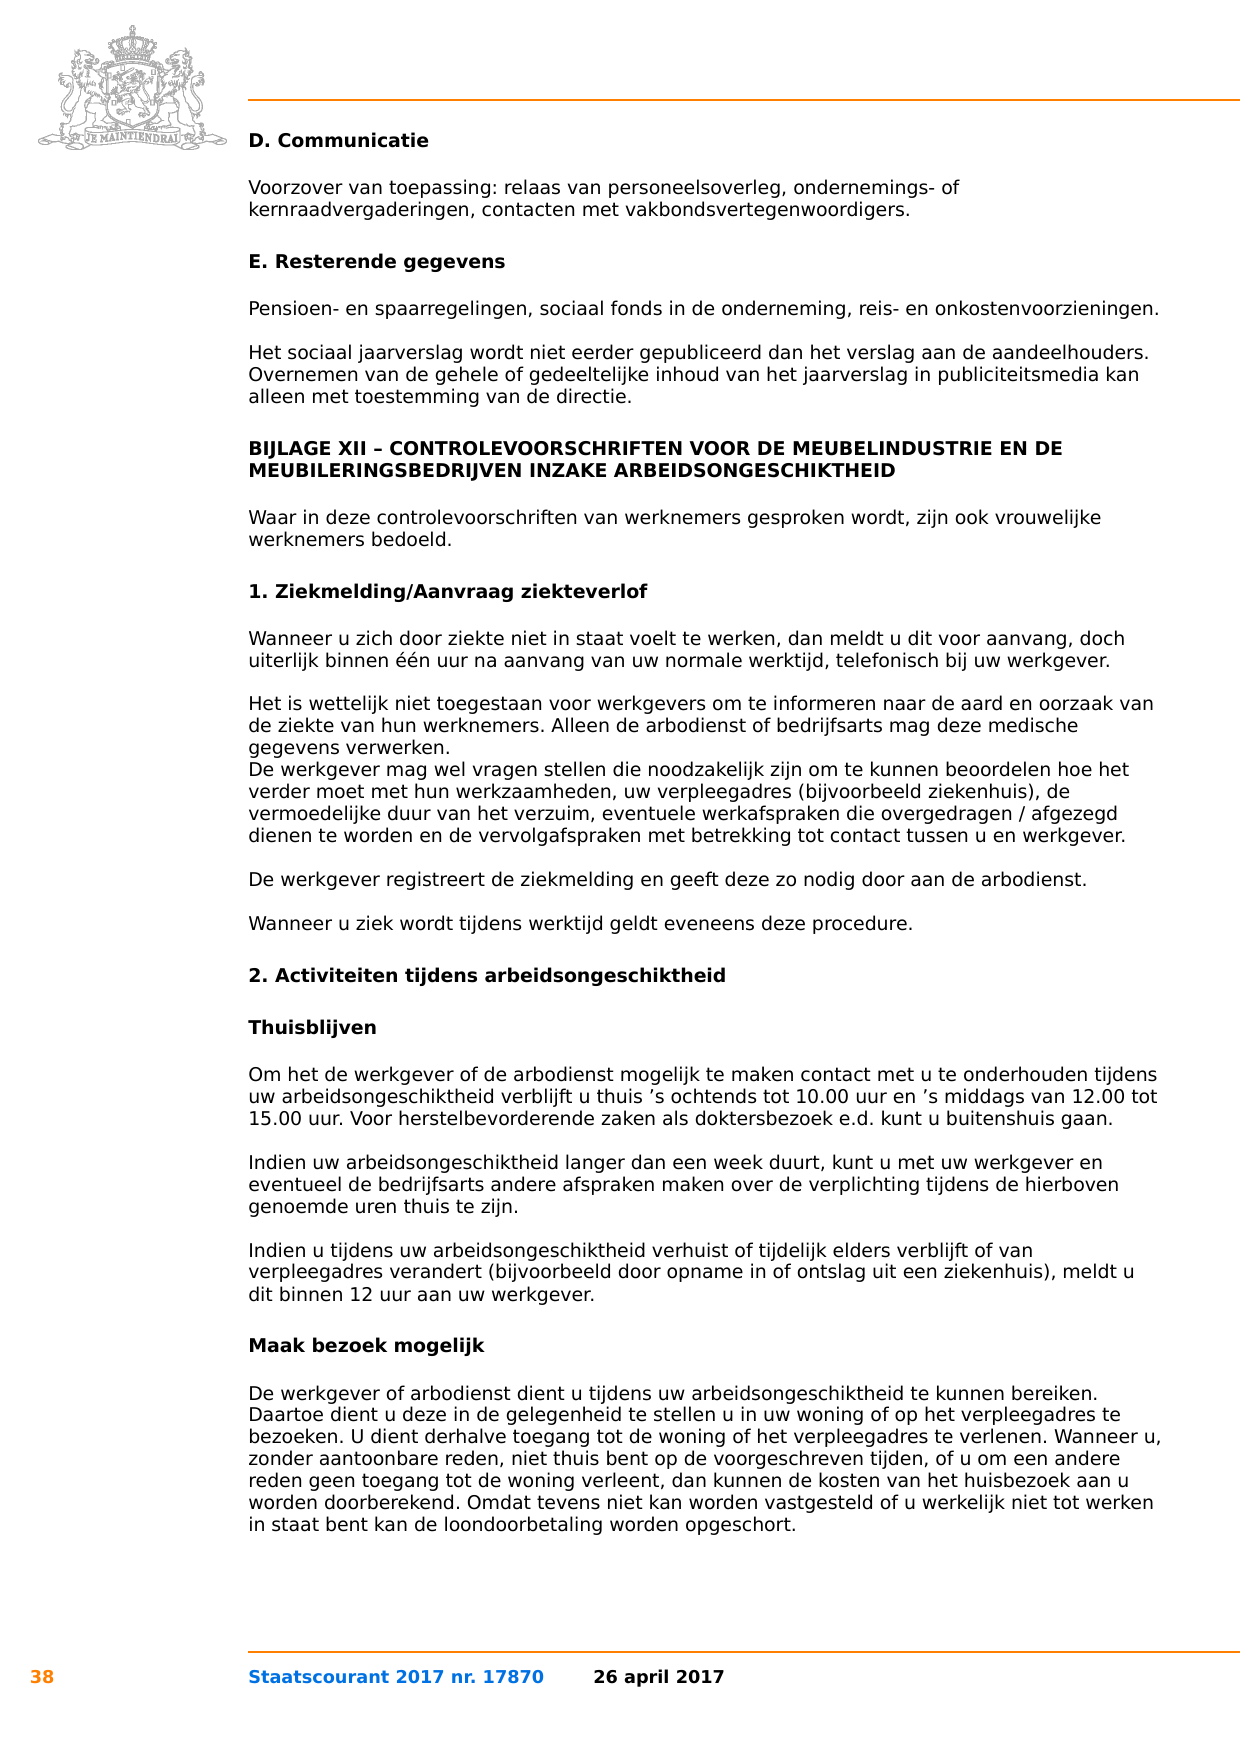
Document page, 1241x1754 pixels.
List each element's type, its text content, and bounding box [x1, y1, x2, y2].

text Het sociaal jaarverslag wordt niet eerder gepubliceerd dan het verslag aan de aandeelhouders. [248, 342, 1163, 364]
text Het is wettelijk niet toegestaan voor werkgevers om te informeren naar de aard en oorzaak van de ziekte van hun werknemers. Alleen de arbodienst of bedrijfsarts mag deze medische gegevens verwerken. [248, 693, 1163, 759]
subtitle Thuisblijven [248, 1017, 1163, 1039]
text Pensioen- en spaarregelingen, sociaal fonds in de onderneming, reis- en onkostenvoorzieningen. [248, 298, 1163, 320]
text Overnemen van de gehele of gedeeltelijke inhoud van het jaarverslag in publiciteitsmedia kan alleen met toestemming van de directie. [248, 364, 1163, 408]
subtitle D. Communicatie [248, 130, 1163, 152]
text Voorzover van toepassing: relaas van personeelsoverleg, ondernemings- of kernraadvergaderingen, contacten met vakbondsvertegenwoordigers. [248, 177, 1163, 221]
subtitle Maak bezoek mogelijk [248, 1335, 1163, 1357]
text Wanneer u zich door ziekte niet in staat voelt te werken, dan meldt u dit voor aanvang, doch uiterlijk binnen één uur na aanvang van uw normale werktijd, telefonisch bij uw werkgever. [248, 627, 1163, 671]
text Waar in deze controlevoorschriften van werknemers gesproken wordt, zijn ook vrouwelijke werknemers bedoeld. [248, 507, 1163, 551]
picture [38, 25, 227, 150]
text De werkgever registreert de ziekmelding en geeft deze zo nodig door aan de arbodienst. [248, 869, 1163, 891]
text Indien u tijdens uw arbeidsongeschiktheid verhuist of tijdelijk elders verblijft of van verpleegadres verandert (bijvoorbeeld door opname in of ontslag uit een ziekenhuis), meldt u dit binnen 12 uur aan uw werkgever. [248, 1239, 1163, 1305]
text De werkgever mag wel vragen stellen die noodzakelijk zijn om te kunnen beoordelen hoe het verder moet met hun werkzaamheden, uw verpleegadres (bijvoorbeeld ziekenhuis), de vermoedelijke duur van het verzuim, eventuele werkafspraken die overgedragen / afgezegd dienen te worden en de vervolgafspraken met betrekking tot contact tussen u en werkgever. [248, 759, 1163, 847]
text Om het de werkgever of de arbodienst mogelijk te maken contact met u te onderhouden tijdens uw arbeidsongeschiktheid verblijft u thuis ’s ochtends tot 10.00 uur en ’s middags van 12.00 tot 15.00 uur. Voor herstelbevorderende zaken als doktersbezoek e.d. kunt u buitenshuis gaan. [248, 1064, 1163, 1130]
subtitle 2. Activiteiten tijdens arbeidsongeschiktheid [248, 965, 1163, 987]
text Wanneer u ziek wordt tijdens werktijd geldt eveneens deze procedure. [248, 913, 1163, 935]
subtitle 1. Ziekmelding/Aanvraag ziekteverlof [248, 581, 1163, 602]
text De werkgever of arbodienst dient u tijdens uw arbeidsongeschiktheid te kunnen bereiken. Daartoe dient u deze in de gelegenheid te stellen u in uw woning of op het verpleegadres te bezoeken. U dient derhalve toegang tot de woning of het verpleegadres te verlenen. Wanneer u, zonder aantoonbare reden, niet thuis bent op de voorgeschreven tijden, of u om een andere reden geen toegang tot de woning verleent, dan kunnen de kosten van het huisbezoek aan u worden doorberekend. Omdat tevens niet kan worden vastgesteld of u werkelijk niet tot werken in staat bent kan de loondoorbetaling worden opgeschort. [248, 1382, 1163, 1536]
subtitle E. Resterende gegevens [248, 251, 1163, 273]
subtitle BIJLAGE XII – CONTROLEVOORSCHRIFTEN VOOR DE MEUBELINDUSTRIE EN DE MEUBILERINGSBEDRIJVEN INZAKE ARBEIDSONGESCHIKTHEID [248, 438, 1163, 482]
text Indien uw arbeidsongeschiktheid langer dan een week duurt, kunt u met uw werkgever en eventueel de bedrijfsarts andere afspraken maken over de verplichting tijdens de hierboven genoemde uren thuis te zijn. [248, 1152, 1163, 1218]
